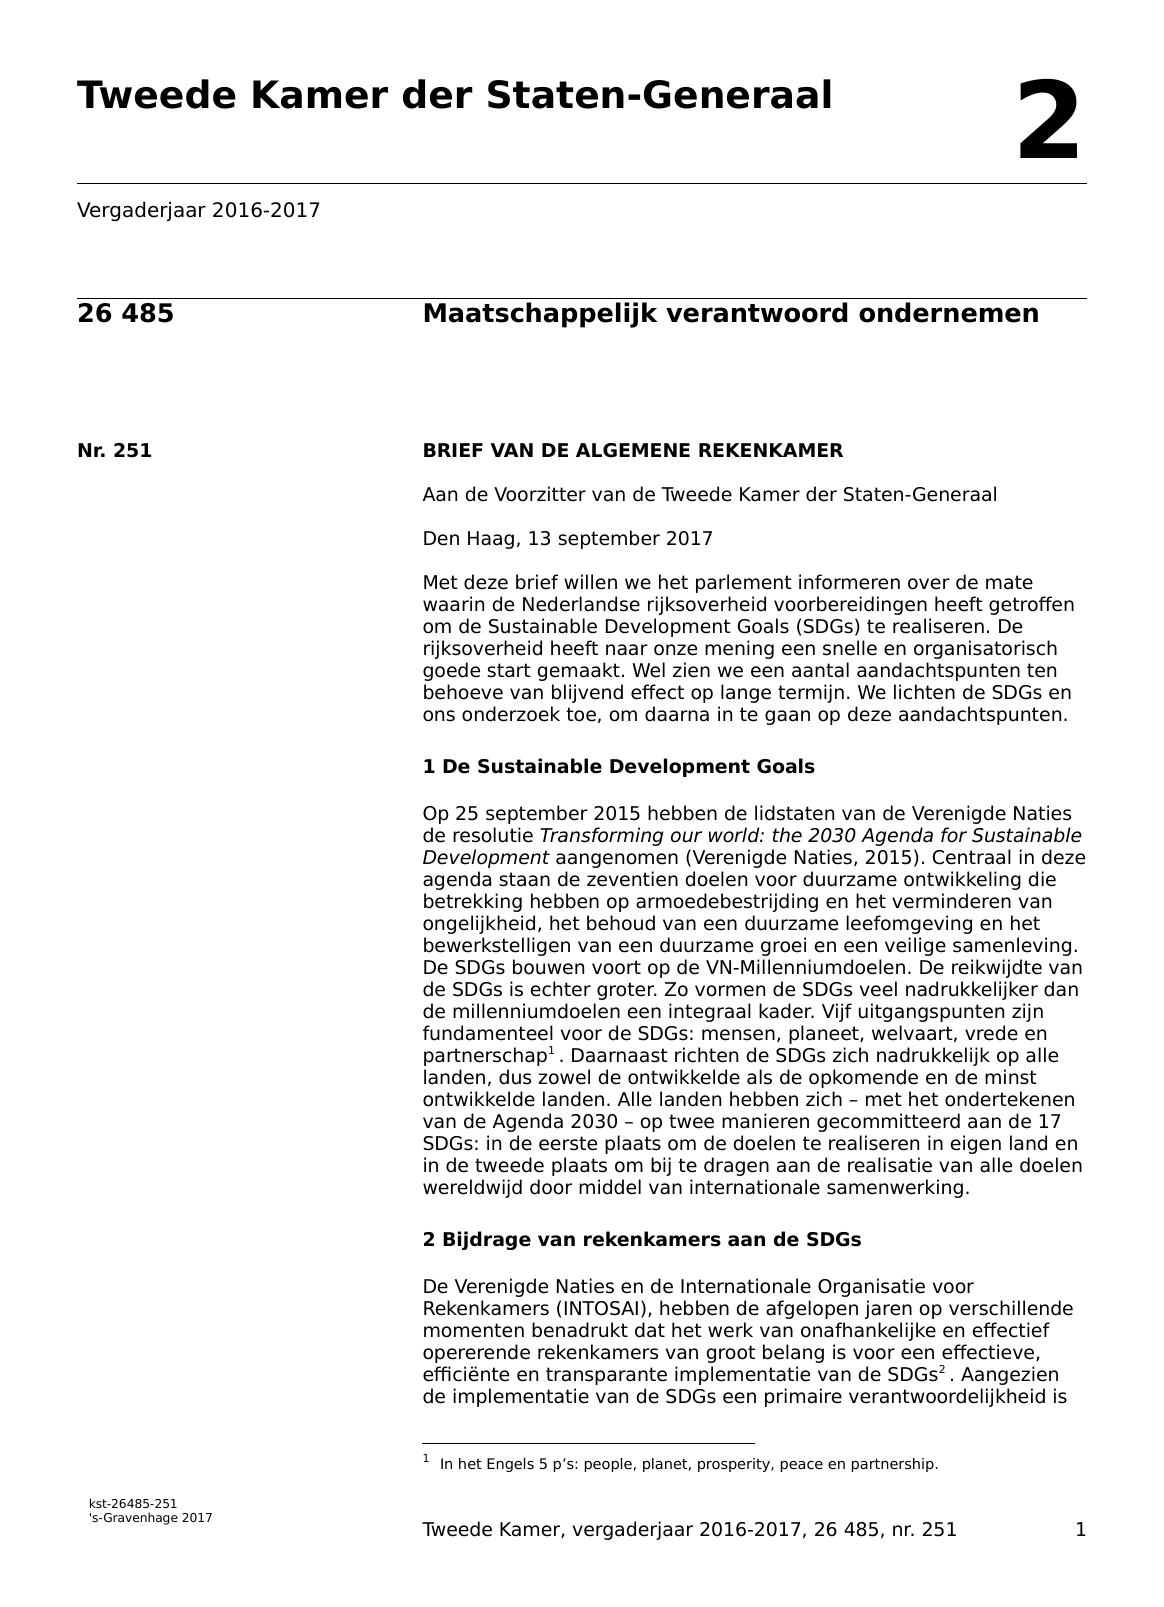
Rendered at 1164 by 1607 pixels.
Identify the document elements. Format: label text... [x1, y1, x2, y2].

subtitle Nr. 251 BRIEF VAN DE ALGEMENE REKENKAMER [77, 440, 1087, 462]
subtitle 2 Bijdrage van rekenkamers aan de SDGs [422, 1229, 1087, 1251]
table_cell Vergaderjaar 2016-2017 [77, 184, 1087, 298]
subtitle 1 De Sustainable Development Goals [422, 756, 1087, 778]
table_header Tweede Kamer der Staten-Generaal [77, 59, 886, 183]
text De Verenigde Naties en de Internationale Organisatie voor Rekenkamers (INTOSAI), hebben de afgelopen jaren op verschillende momenten benadrukt dat het werk van onafhankelijke en effectief opererende rekenkamers van groot belang is voor een effectieve, efficiënte en transparante implementatie van de SDGs. Aangezien de implementatie van de SDGs een primaire verantwoordelijkheid is [422, 1276, 1087, 1407]
text kst-26485-251 [88, 1497, 323, 1511]
table_header 2 [886, 59, 1087, 183]
text 's-Gravenhage 2017 [88, 1511, 323, 1525]
subtitle 26 485 Maatschappelijk verantwoord ondernemen [77, 299, 1087, 329]
text Met deze brief willen we het parlement informeren over de mate waarin de Nederlandse rijksoverheid voorbereidingen heeft getroffen om de Sustainable Development Goals (SDGs) te realiseren. De rijksoverheid heeft naar onze mening een snelle en organisatorisch goede start gemaakt. Wel zien we een aantal aandachtspunten ten behoeve van blijvend effect op lange termijn. We lichten de SDGs en ons onderzoek toe, om daarna in te gaan op deze aandachtspunten. [422, 572, 1087, 726]
text Den Haag, 13 september 2017 [422, 528, 1087, 550]
text In het Engels 5 p’s: people, planet, prosperity, peace en partnership. [422, 1452, 1087, 1474]
text Aan de Voorzitter van de Tweede Kamer der Staten-Generaal [422, 484, 1087, 506]
text Op 25 september 2015 hebben de lidstaten van de Verenigde Naties de resolutie Transforming our world: the 2030 Agenda for Sustainable Development aangenomen (Verenigde Naties, 2015). Centraal in deze agenda staan de zeventien doelen voor duurzame ontwikkeling die betrekking hebben op armoedebestrijding en het verminderen van ongelijkheid, het behoud van een duurzame leefomgeving en het bewerkstelligen van een duurzame groei en een veilige samenleving. De SDGs bouwen voort op de VN-Millenniumdoelen. De reikwijdte van de SDGs is echter groter. Zo vormen de SDGs veel nadrukkelijker dan de millenniumdoelen een integraal kader. Vijf uitgangspunten zijn fundamenteel voor de SDGs: mensen, planeet, welvaart, vrede en partnerschap. Daarnaast richten de SDGs zich nadrukkelijk op alle landen, dus zowel de ontwikkelde als de opkomende en de minst ontwikkelde landen. Alle landen hebben zich – met het ondertekenen van de Agenda 2030 – op twee manieren gecommitteerd aan de 17 SDGs: in de eerste plaats om de doelen te realiseren in eigen land en in de tweede plaats om bij te dragen aan de realisatie van alle doelen wereldwijd door middel van internationale samenwerking. [422, 803, 1087, 1199]
